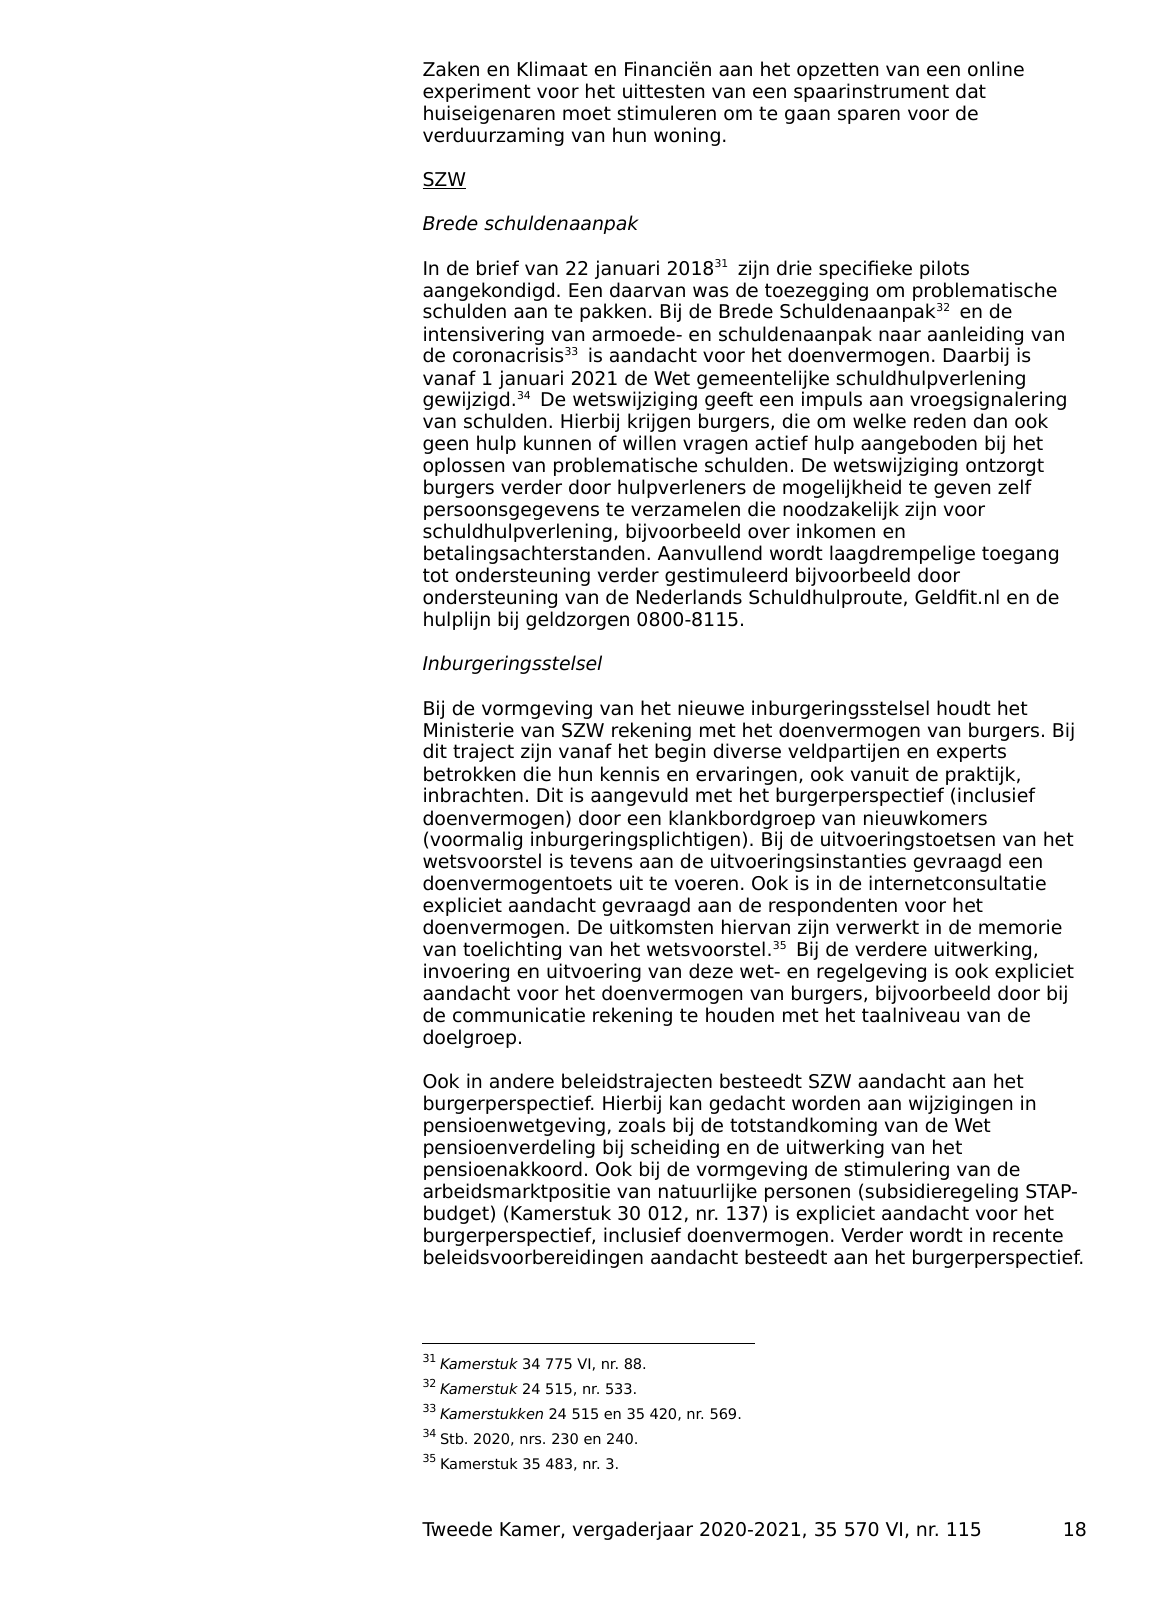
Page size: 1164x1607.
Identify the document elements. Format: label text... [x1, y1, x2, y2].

text Ook in andere beleidstrajecten besteedt SZW aandacht aan het burgerperspectief. Hierbij kan gedacht worden aan wijzigingen in pensioenwetgeving, zoals bij de totstandkoming van de Wet pensioenverdeling bij scheiding en de uitwerking van het pensioenakkoord. Ook bij de vormgeving de stimulering van de arbeidsmarktpositie van natuurlijke personen (subsidieregeling STAP-budget) (Kamerstuk 30 012, nr. 137) is expliciet aandacht voor het burgerperspectief, inclusief doenvermogen. Verder wordt in recente beleidsvoorbereidingen aandacht besteedt aan het burgerperspectief. [422, 1071, 1087, 1269]
subtitle Inburgeringsstelsel [422, 653, 1087, 675]
subtitle SZW [422, 169, 1087, 191]
text In de brief van 22 januari 2018 zijn drie specifieke pilots aangekondigd. Een daarvan was de toezegging om problematische schulden aan te pakken. Bij de Brede Schuldenaanpak en de intensivering van armoede- en schuldenaanpak naar aanleiding van de coronacrisis is aandacht voor het doenvermogen. Daarbij is vanaf 1 januari 2021 de Wet gemeentelijke schuldhulpverlening gewijzigd. De wetswijziging geeft een impuls aan vroegsignalering van schulden. Hierbij krijgen burgers, die om welke reden dan ook geen hulp kunnen of willen vragen actief hulp aangeboden bij het oplossen van problematische schulden. De wetswijziging ontzorgt burgers verder door hulpverleners de mogelijkheid te geven zelf persoonsgegevens te verzamelen die noodzakelijk zijn voor schuldhulpverlening, bijvoorbeeld over inkomen en betalingsachterstanden. Aanvullend wordt laagdrempelige toegang tot ondersteuning verder gestimuleerd bijvoorbeeld door ondersteuning van de Nederlands Schuldhulproute, Geldfit.nl en de hulplijn bij geldzorgen 0800-8115. [422, 257, 1087, 631]
text Stb. 2020, nrs. 230 en 240. [422, 1427, 1087, 1449]
text Zaken en Klimaat en Financiën aan het opzetten van een online experiment voor het uittesten van een spaarinstrument dat huiseigenaren moet stimuleren om te gaan sparen voor de verduurzaming van hun woning. [422, 59, 1087, 147]
text Kamerstuk 34 775 VI, nr. 88. [422, 1352, 1087, 1374]
text Kamerstuk 35 483, nr. 3. [422, 1452, 1087, 1474]
text Kamerstukken 24 515 en 35 420, nr. 569. [422, 1402, 1087, 1424]
text Kamerstuk 24 515, nr. 533. [422, 1377, 1087, 1399]
text Bij de vormgeving van het nieuwe inburgeringsstelsel houdt het Ministerie van SZW rekening met het doenvermogen van burgers. Bij dit traject zijn vanaf het begin diverse veldpartijen en experts betrokken die hun kennis en ervaringen, ook vanuit de praktijk, inbrachten. Dit is aangevuld met het burgerperspectief (inclusief doenvermogen) door een klankbordgroep van nieuwkomers (voormalig inburgeringsplichtigen). Bij de uitvoeringstoetsen van het wetsvoorstel is tevens aan de uitvoeringsinstanties gevraagd een doenvermogentoets uit te voeren. Ook is in de internetconsultatie expliciet aandacht gevraagd aan de respondenten voor het doenvermogen. De uitkomsten hiervan zijn verwerkt in de memorie van toelichting van het wetsvoorstel. Bij de verdere uitwerking, invoering en uitvoering van deze wet- en regelgeving is ook expliciet aandacht voor het doenvermogen van burgers, bijvoorbeeld door bij de communicatie rekening te houden met het taalniveau van de doelgroep. [422, 697, 1087, 1049]
subtitle Brede schuldenaanpak [422, 213, 1087, 235]
